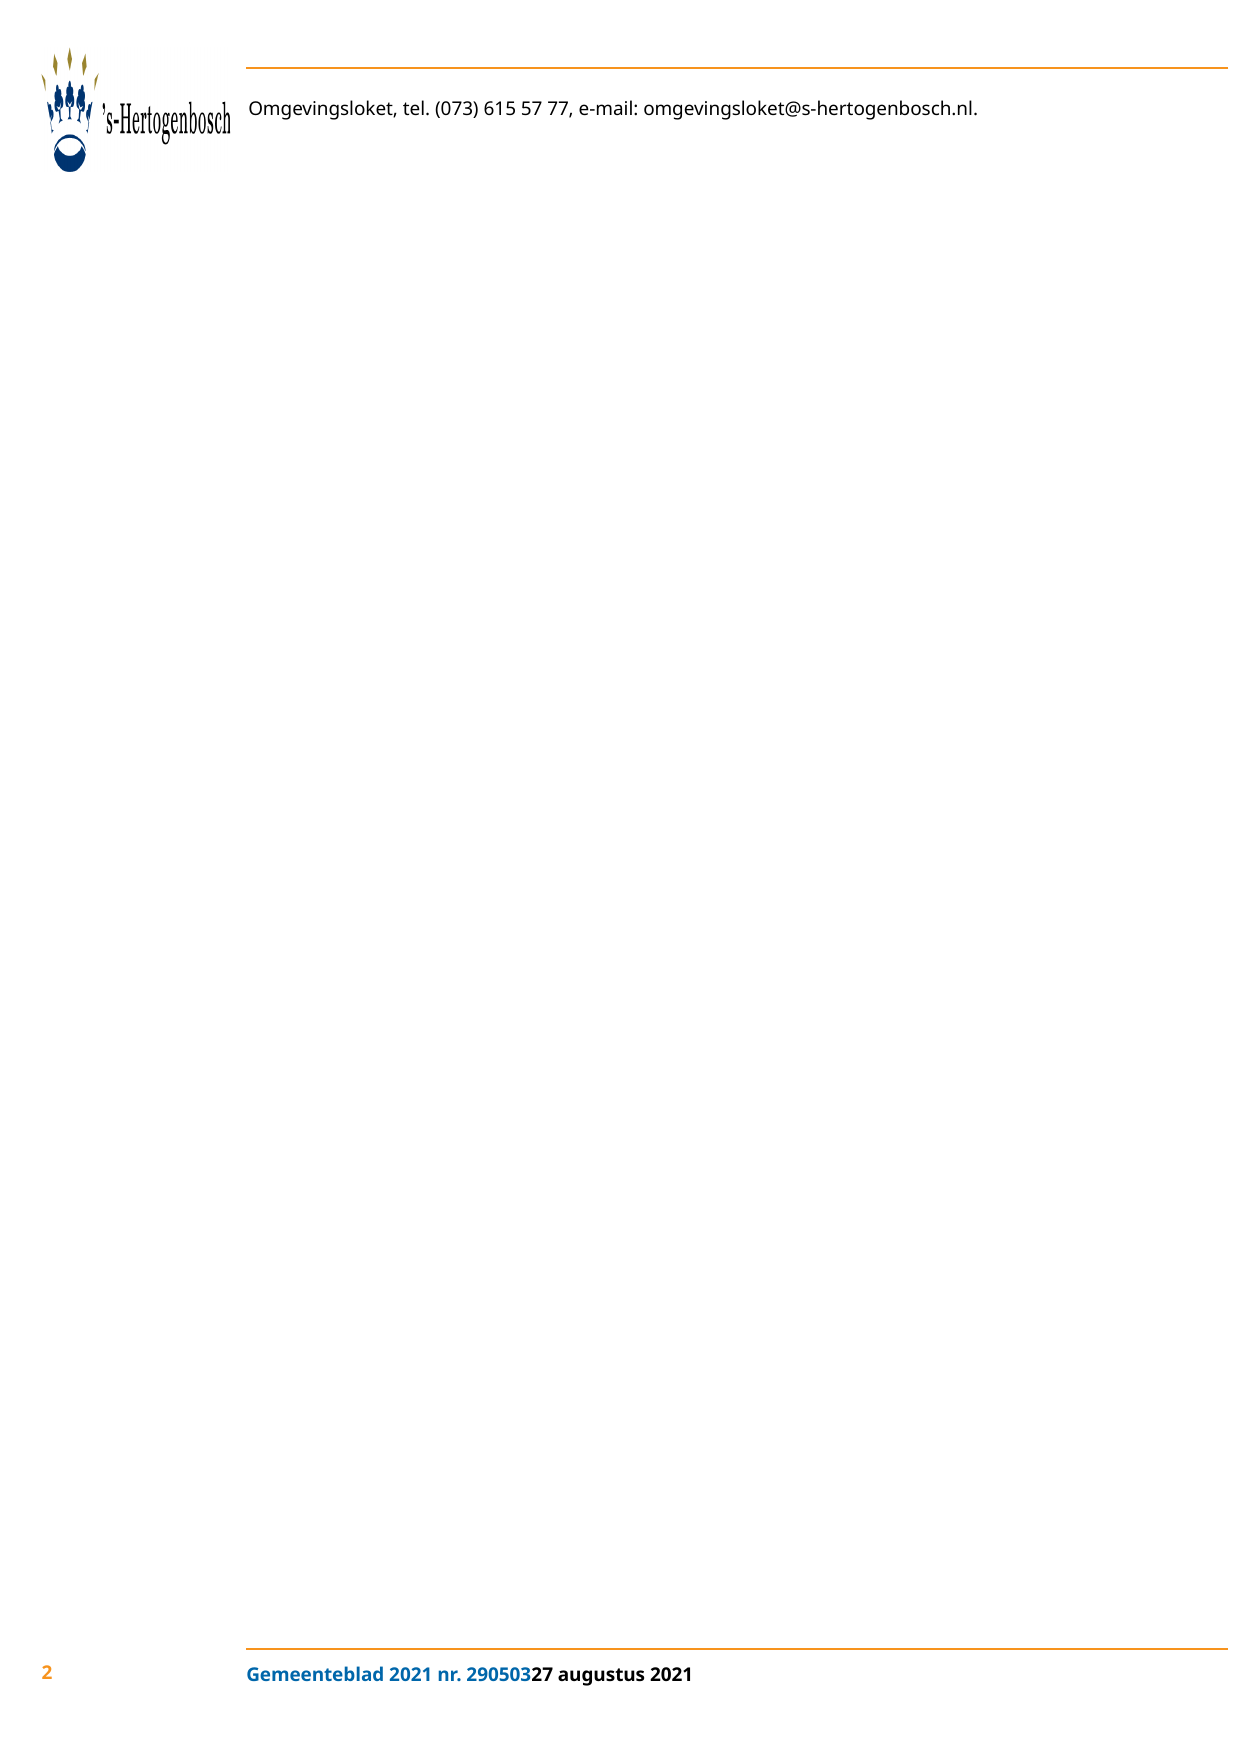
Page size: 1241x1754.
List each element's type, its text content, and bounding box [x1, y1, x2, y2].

picture [41, 47, 231, 172]
text Omgevingsloket, tel. (073) 615 57 77, e-mail: omgevingsloket@s-hertogenbosch.nl. [248, 95, 1152, 121]
